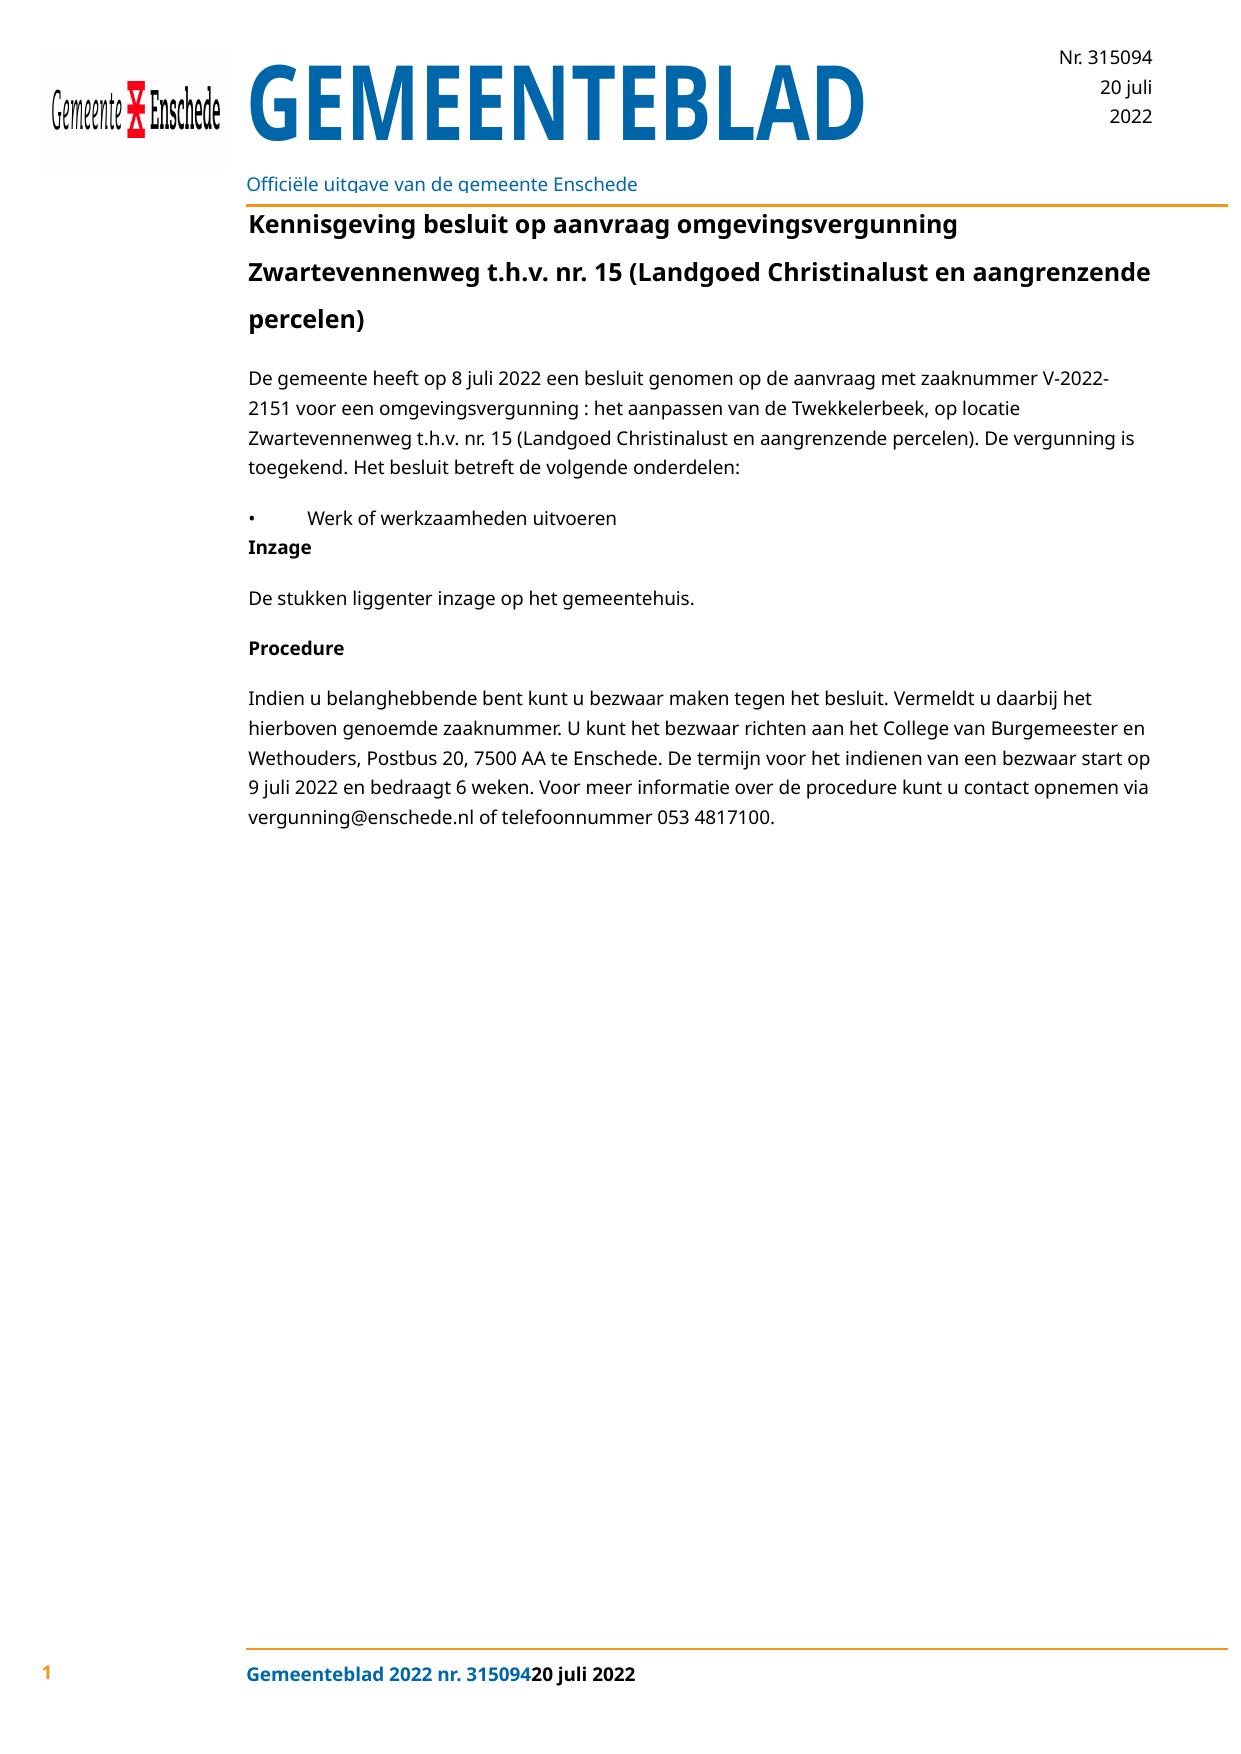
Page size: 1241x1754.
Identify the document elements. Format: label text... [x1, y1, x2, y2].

picture [41, 47, 231, 172]
text Indien u belanghebbende bent kunt u bezwaar maken tegen het besluit. Vermeldt u daarbij het hierboven genoemde zaaknummer. U kunt het bezwaar richten aan het College van Burgemees­ter en Wethouders, Postbus 20, 7500 AA te Enschede. De termijn voor het indienen van een bezwaar start op 9 juli 2022 en bedraagt 6 weken. Voor meer informatie over de procedure kunt u contact opnemen via vergunning@enschede.nl of telefoonnummer 053 4817100. [248, 686, 1152, 829]
text Kennisgeving besluit op aanvraag omgevingsvergunning Zwartevennenweg t.h.v. nr. 15 (Landgoed Christinalust en aangrenzende percelen) [248, 207, 1152, 336]
text De stukken liggenter inzage op het gemeentehuis. [248, 585, 1152, 610]
text De gemeente heeft op 8 juli 2022 een besluit genomen op de aanvraag met zaaknummer V-2022-2151 voor een omgevingsvergunning : het aanpassen van de Twekkelerbeek, op locatie Zwartevennenweg t.h.v. nr. 15 (Landgoed Christinalust en aangrenzende percelen). De vergunning is toegekend. Het besluit betreft de volgende onderdelen: [248, 366, 1152, 480]
list Werk of werkzaamheden uitvoeren [248, 505, 1152, 530]
text Inzage [248, 534, 1152, 560]
text Procedure [248, 635, 1152, 661]
